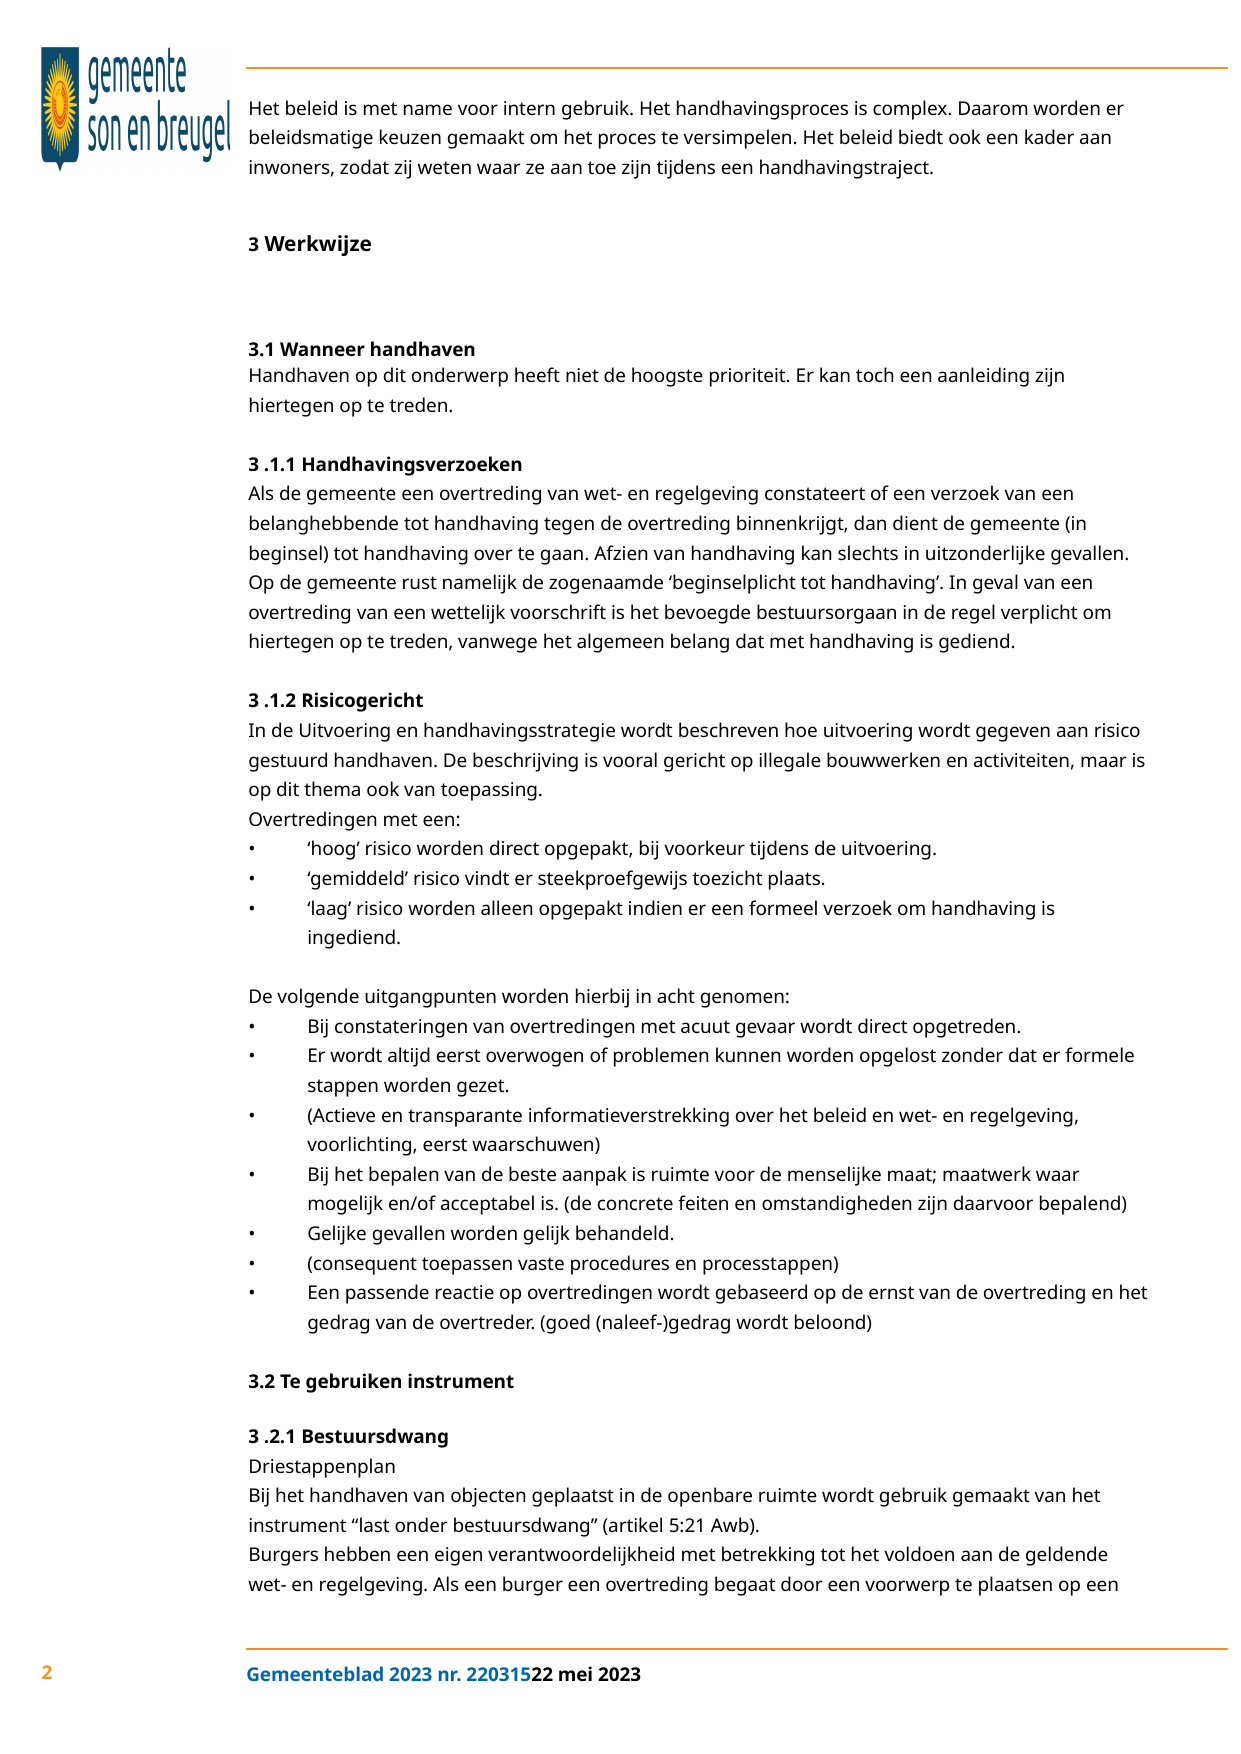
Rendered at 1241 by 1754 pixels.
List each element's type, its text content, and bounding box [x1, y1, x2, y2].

text 3.1 Wanneer handhaven [248, 336, 1152, 362]
text Handhaven op dit onderwerp heeft niet de hoogste prioriteit. Er kan toch een aanleiding zijn hiertegen op te treden. [248, 362, 1152, 417]
text De volgende uitgangpunten worden hierbij in acht genomen: [248, 983, 1152, 1009]
list Gelijke gevallen worden gelijk behandeld. [248, 1220, 1152, 1246]
text Burgers hebben een eigen verantwoordelijkheid met betrekking tot het voldoen aan de geldende wet- en regelgeving. Als een burger een overtreding begaat door een voorwerp te plaatsen op een [248, 1542, 1152, 1597]
text In de Uitvoering en handhavingsstrategie wordt beschreven hoe uitvoering wordt gegeven aan risico gestuurd handhaven. De beschrijving is vooral gericht op illegale bouwwerken en activiteiten, maar is op dit thema ook van toepassing. [248, 717, 1152, 802]
text Overtredingen met een: [248, 806, 1152, 832]
text Driestappenplan [248, 1453, 1152, 1479]
list Een passende reactie op overtredingen wordt gebaseerd op de ernst van de overtreding en het gedrag van de overtreder. (goed (naleef-)gedrag wordt beloond) [248, 1279, 1152, 1334]
text 3 .1.1 Handhavingsverzoeken [248, 451, 1152, 477]
text Bij het handhaven van objecten geplaatst in de openbare ruimte wordt gebruik gemaakt van het instrument “last onder bestuursdwang” (artikel 5:21 Awb). [248, 1482, 1152, 1538]
list ‘laag’ risico worden alleen opgepakt indien er een formeel verzoek om handhaving is ingediend. [248, 895, 1152, 950]
text Het beleid is met name voor intern gebruik. Het handhavingsproces is complex. Daarom worden er beleidsmatige keuzen gemaakt om het proces te versimpelen. Het beleid biedt ook een kader aan inwoners, zodat zij weten waar ze aan toe zijn tijdens een handhavingstraject. [248, 95, 1152, 180]
text 3 Werkwijze [248, 229, 1152, 258]
text Als de gemeente een overtreding van wet- en regelgeving constateert of een verzoek van een belanghebbende tot handhaving tegen de overtreding binnenkrijgt, dan dient de gemeente (in beginsel) tot handhaving over te gaan. Afzien van handhaving kan slechts in uitzonderlijke gevallen. Op de gemeente rust namelijk de zogenaamde ‘beginselplicht tot handhaving’. In geval van een overtreding van een wettelijk voorschrift is het bevoegde bestuursorgaan in de regel verplicht om hiertegen op te treden, vanwege het algemeen belang dat met handhaving is gediend. [248, 481, 1152, 654]
list Er wordt altijd eerst overwogen of problemen kunnen worden opgelost zonder dat er formele stappen worden gezet. [248, 1043, 1152, 1098]
text 3 .2.1 Bestuursdwang [248, 1423, 1152, 1449]
list ‘hoog’ risico worden direct opgepakt, bij voorkeur tijdens de uitvoering. [248, 836, 1152, 861]
list (consequent toepassen vaste procedures en processtappen) [248, 1250, 1152, 1275]
picture [41, 47, 231, 172]
text 3 .1.2 Risicogericht [248, 688, 1152, 713]
list ‘gemiddeld’ risico vindt er steekproefgewijs toezicht plaats. [248, 865, 1152, 891]
text 3.2 Te gebruiken instrument [248, 1368, 1152, 1394]
list Bij constateringen van overtredingen met acuut gevaar wordt direct opgetreden. [248, 1013, 1152, 1039]
list Bij het bepalen van de beste aanpak is ruimte voor de menselijke maat; maatwerk waar mogelijk en/of acceptabel is. (de concrete feiten en omstandigheden zijn daarvoor bepalend) [248, 1161, 1152, 1216]
list (Actieve en transparante informatieverstrekking over het beleid en wet- en regelgeving, voorlichting, eerst waarschuwen) [248, 1102, 1152, 1157]
